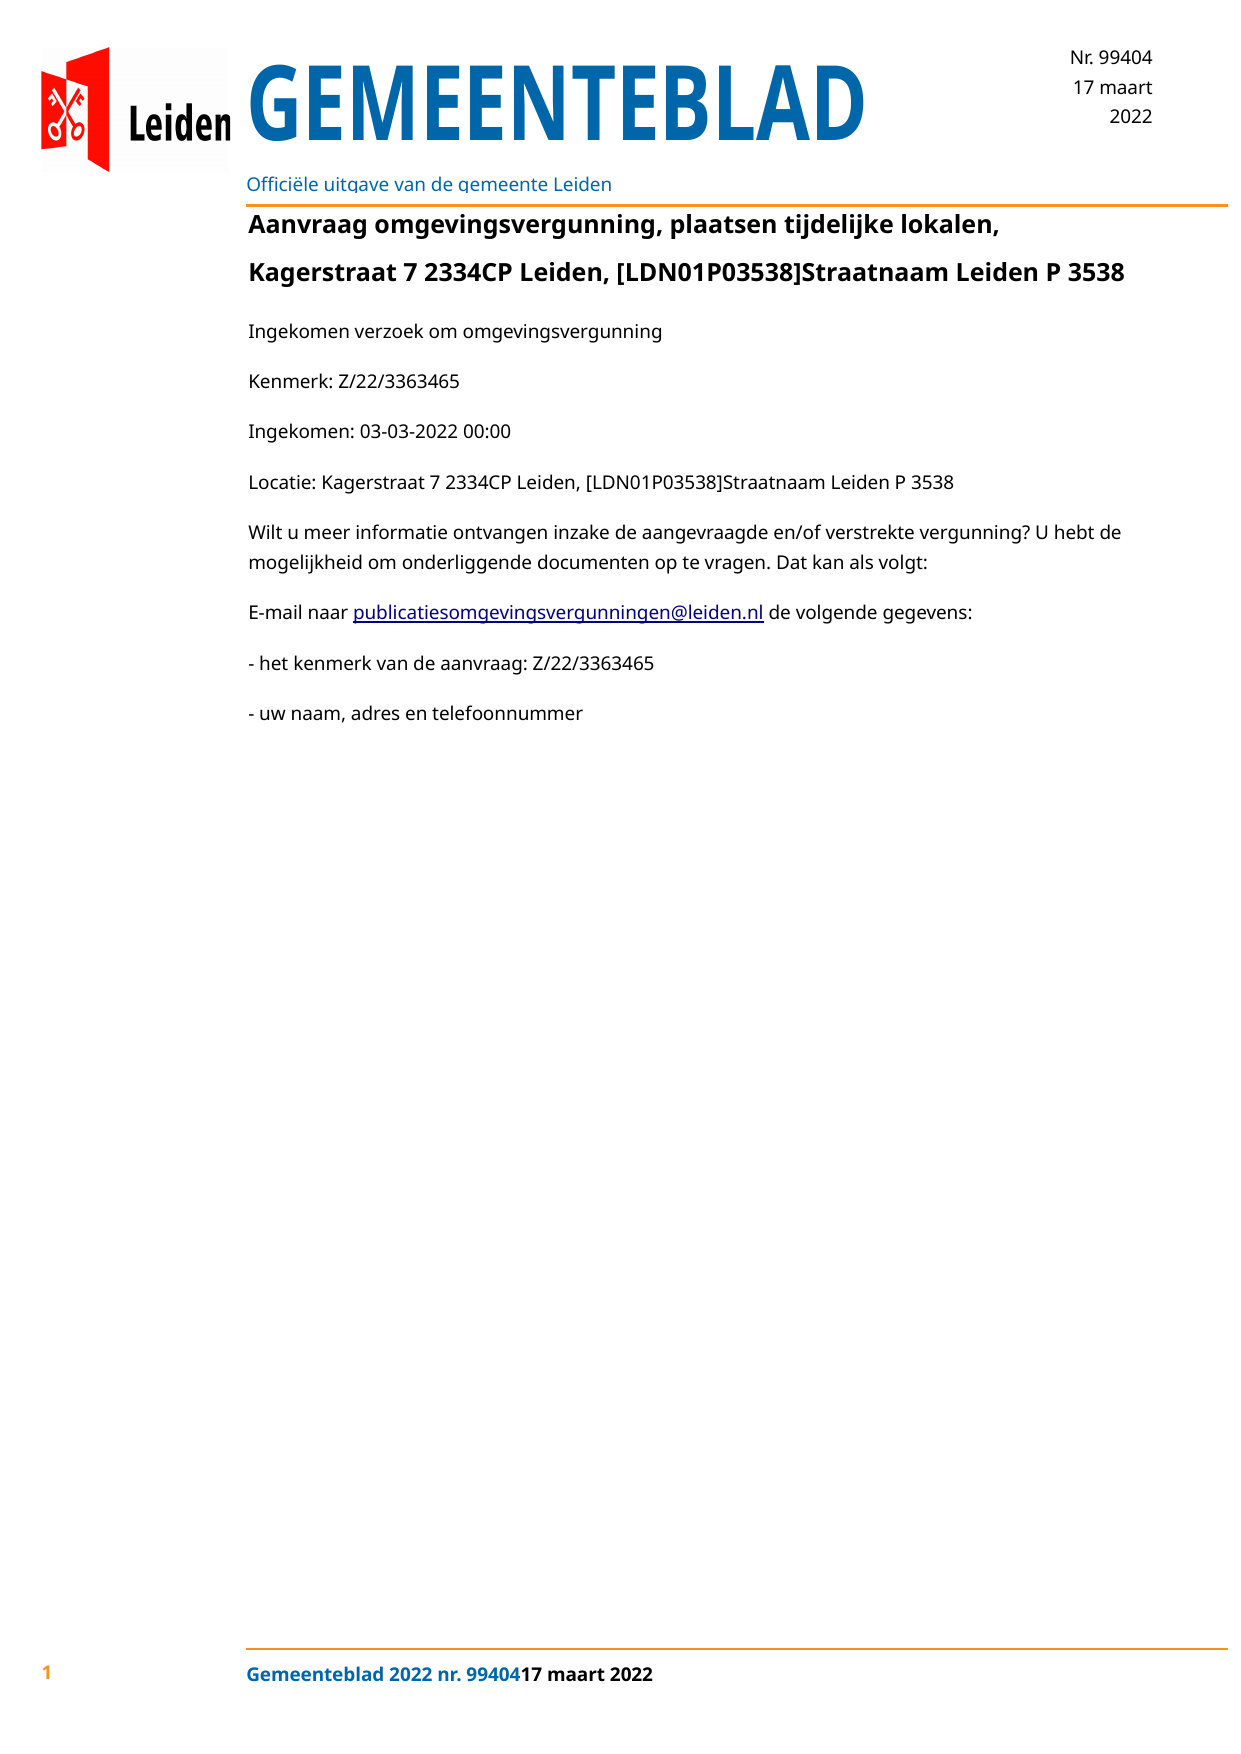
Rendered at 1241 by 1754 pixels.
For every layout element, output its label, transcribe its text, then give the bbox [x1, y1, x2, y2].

text E-mail naar publicatiesomgevingsvergunningen@leiden.nl de volgende gegevens: [248, 599, 1152, 625]
picture [41, 47, 231, 172]
text Kenmerk: Z/22/3363465 [248, 368, 1152, 394]
text - uw naam, adres en telefoonnummer [248, 700, 1152, 726]
text Aanvraag omgevingsvergunning, plaatsen tijdelijke lokalen, Kagerstraat 7 2334CP Leiden, [LDN01P03538]Straatnaam Leiden P 3538 [248, 207, 1152, 288]
text Ingekomen: 03-03-2022 00:00 [248, 419, 1152, 444]
text - het kenmerk van de aanvraag: Z/22/3363465 [248, 650, 1152, 676]
text Locatie: Kagerstraat 7 2334CP Leiden, [LDN01P03538]Straatnaam Leiden P 3538 [248, 469, 1152, 495]
text Wilt u meer informatie ontvangen inzake de aangevraagde en/of verstrekte vergunning? U hebt de mogelijkheid om onderliggende documenten op te vragen. Dat kan als volgt: [248, 519, 1152, 575]
text Ingekomen verzoek om omgevingsvergunning [248, 318, 1152, 344]
